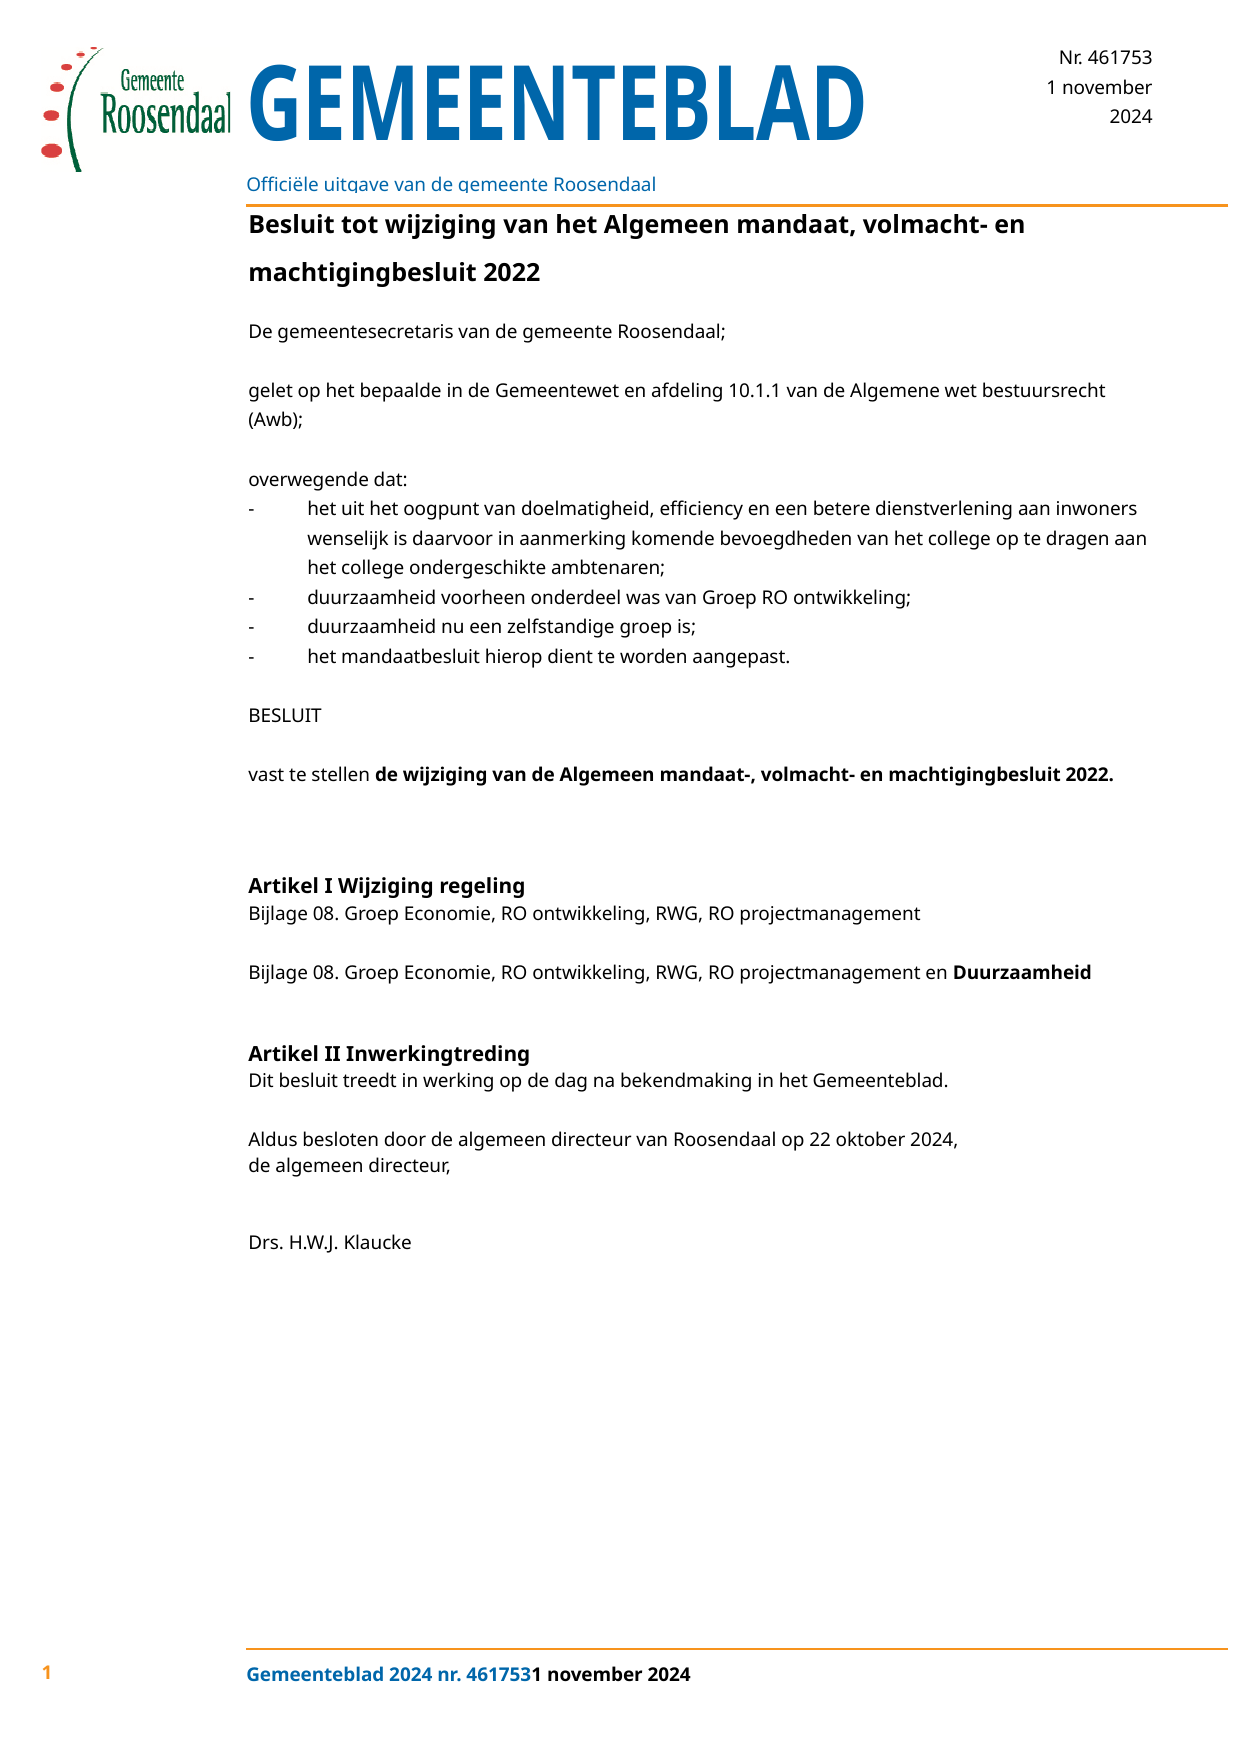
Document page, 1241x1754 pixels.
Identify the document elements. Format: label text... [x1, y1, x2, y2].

text Dit besluit treedt in werking op de dag na bekendmaking in het Gemeenteblad. [248, 1067, 1152, 1093]
text Drs. H.W.J. Klaucke [248, 1229, 1152, 1255]
list duurzaamheid nu een zelfstandige groep is; [248, 614, 1152, 639]
text Bijlage 08. Groep Economie, RO ontwikkeling, RWG, RO projectmanagement en Duurzaamheid [248, 959, 1152, 984]
text BESLUIT [248, 702, 1152, 728]
text De gemeentesecretaris van de gemeente Roosendaal; [248, 318, 1152, 344]
text Besluit tot wijziging van het Algemeen mandaat, volmacht- en machtigingbesluit 2022 [248, 207, 1152, 288]
text Bijlage 08. Groep Economie, RO ontwikkeling, RWG, RO projectmanagement [248, 900, 1152, 925]
text overwegende dat: [248, 466, 1152, 492]
text vast te stellen de wijziging van de Algemeen mandaat-, volmacht- en machtigingbesluit 2022. [248, 762, 1152, 787]
text gelet op het bepaalde in de Gemeentewet en afdeling 10.1.1 van de Algemene wet bestuursrecht (Awb); [248, 377, 1152, 432]
text Artikel II Inwerkingtreding [248, 1039, 1152, 1067]
list het mandaatbesluit hierop dient te worden aangepast. [248, 643, 1152, 669]
picture [41, 47, 231, 172]
text Artikel I Wijziging regeling [248, 871, 1152, 900]
list het uit het oogpunt van doelmatigheid, efficiency en een betere dienstverlening aan inwoners wenselijk is daarvoor in aanmerking komende bevoegdheden van het college op te dragen aan het college ondergeschikte ambtenaren; [248, 495, 1152, 580]
list duurzaamheid voorheen onderdeel was van Groep RO ontwikkeling; [248, 584, 1152, 610]
text Aldus besloten door de algemeen directeur van Roosendaal op 22 oktober 2024, [248, 1126, 1152, 1152]
text de algemeen directeur, [248, 1152, 1152, 1178]
